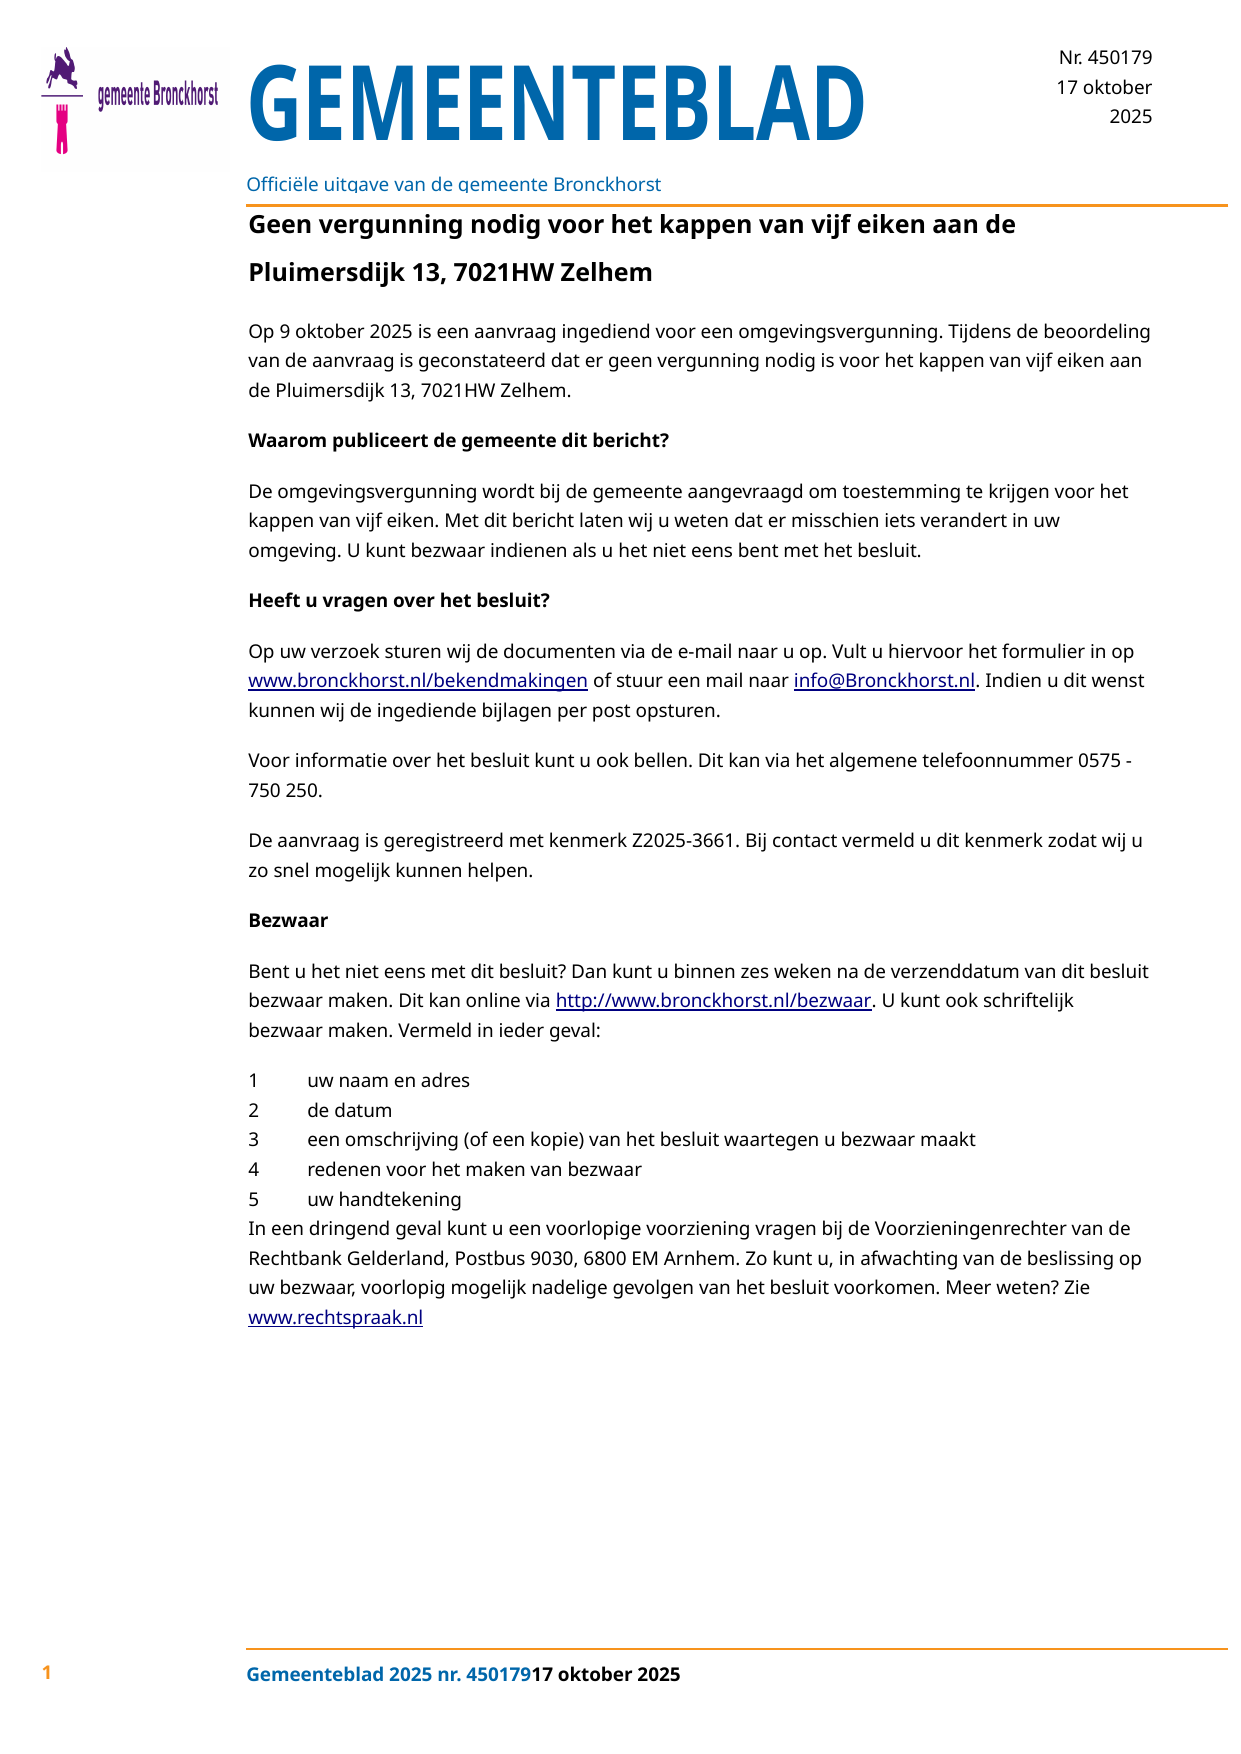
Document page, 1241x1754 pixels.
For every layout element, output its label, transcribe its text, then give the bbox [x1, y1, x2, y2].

text Bezwaar [248, 907, 1152, 933]
text Op uw verzoek sturen wij de documenten via de e-mail naar u op. Vult u hiervoor het formulier in op www.bronckhorst.nl/bekendmakingen of stuur een mail naar info@Bronckhorst.nl. Indien u dit wenst kunnen wij de ingediende bijlagen per post opsturen. [248, 638, 1152, 723]
text De aanvraag is geregistreerd met kenmerk Z2025-3661. Bij contact vermeld u dit kenmerk zodat wij u zo snel mogelijk kunnen helpen. [248, 827, 1152, 883]
list uw naam en adres [248, 1067, 1152, 1093]
text Heeft u vragen over het besluit? [248, 587, 1152, 613]
text Op 9 oktober 2025 is een aanvraag ingediend voor een omgevingsvergunning. Tijdens de beoordeling van de aanvraag is geconstateerd dat er geen vergunning nodig is voor het kappen van vijf eiken aan de Pluimersdijk 13, 7021HW Zelhem. [248, 318, 1152, 403]
list uw handtekening [248, 1186, 1152, 1212]
text De omgevingsvergunning wordt bij de gemeente aangevraagd om toestemming te krijgen voor het kappen van vijf eiken. Met dit bericht laten wij u weten dat er misschien iets verandert in uw omgeving. U kunt bezwaar indienen als u het niet eens bent met het besluit. [248, 478, 1152, 563]
list een omschrijving (of een kopie) van het besluit waartegen u bezwaar maakt [248, 1127, 1152, 1152]
text Waarom publiceert de gemeente dit bericht? [248, 427, 1152, 453]
text Geen vergunning nodig voor het kappen van vijf eiken aan de Pluimersdijk 13, 7021HW Zelhem [248, 207, 1152, 288]
text In een dringend geval kunt u een voorlopige voorziening vragen bij de Voorzieningenrechter van de Rechtbank Gelderland, Postbus 9030, 6800 EM Arnhem. Zo kunt u, in afwachting van de beslissing op uw bezwaar, voorlopig mogelijk nadelige gevolgen van het besluit voorkomen. Meer weten? Zie www.rechtspraak.nl [248, 1215, 1152, 1330]
picture [41, 47, 231, 172]
text Bent u het niet eens met dit besluit? Dan kunt u binnen zes weken na de verzenddatum van dit besluit bezwaar maken. Dit kan online via http://www.bronckhorst.nl/bezwaar. U kunt ook schriftelijk bezwaar maken. Vermeld in ieder geval: [248, 958, 1152, 1043]
text Voor informatie over het besluit kunt u ook bellen. Dit kan via het algemene telefoonnummer 0575 - 750 250. [248, 747, 1152, 803]
list de datum [248, 1097, 1152, 1123]
list redenen voor het maken van bezwaar [248, 1156, 1152, 1182]
